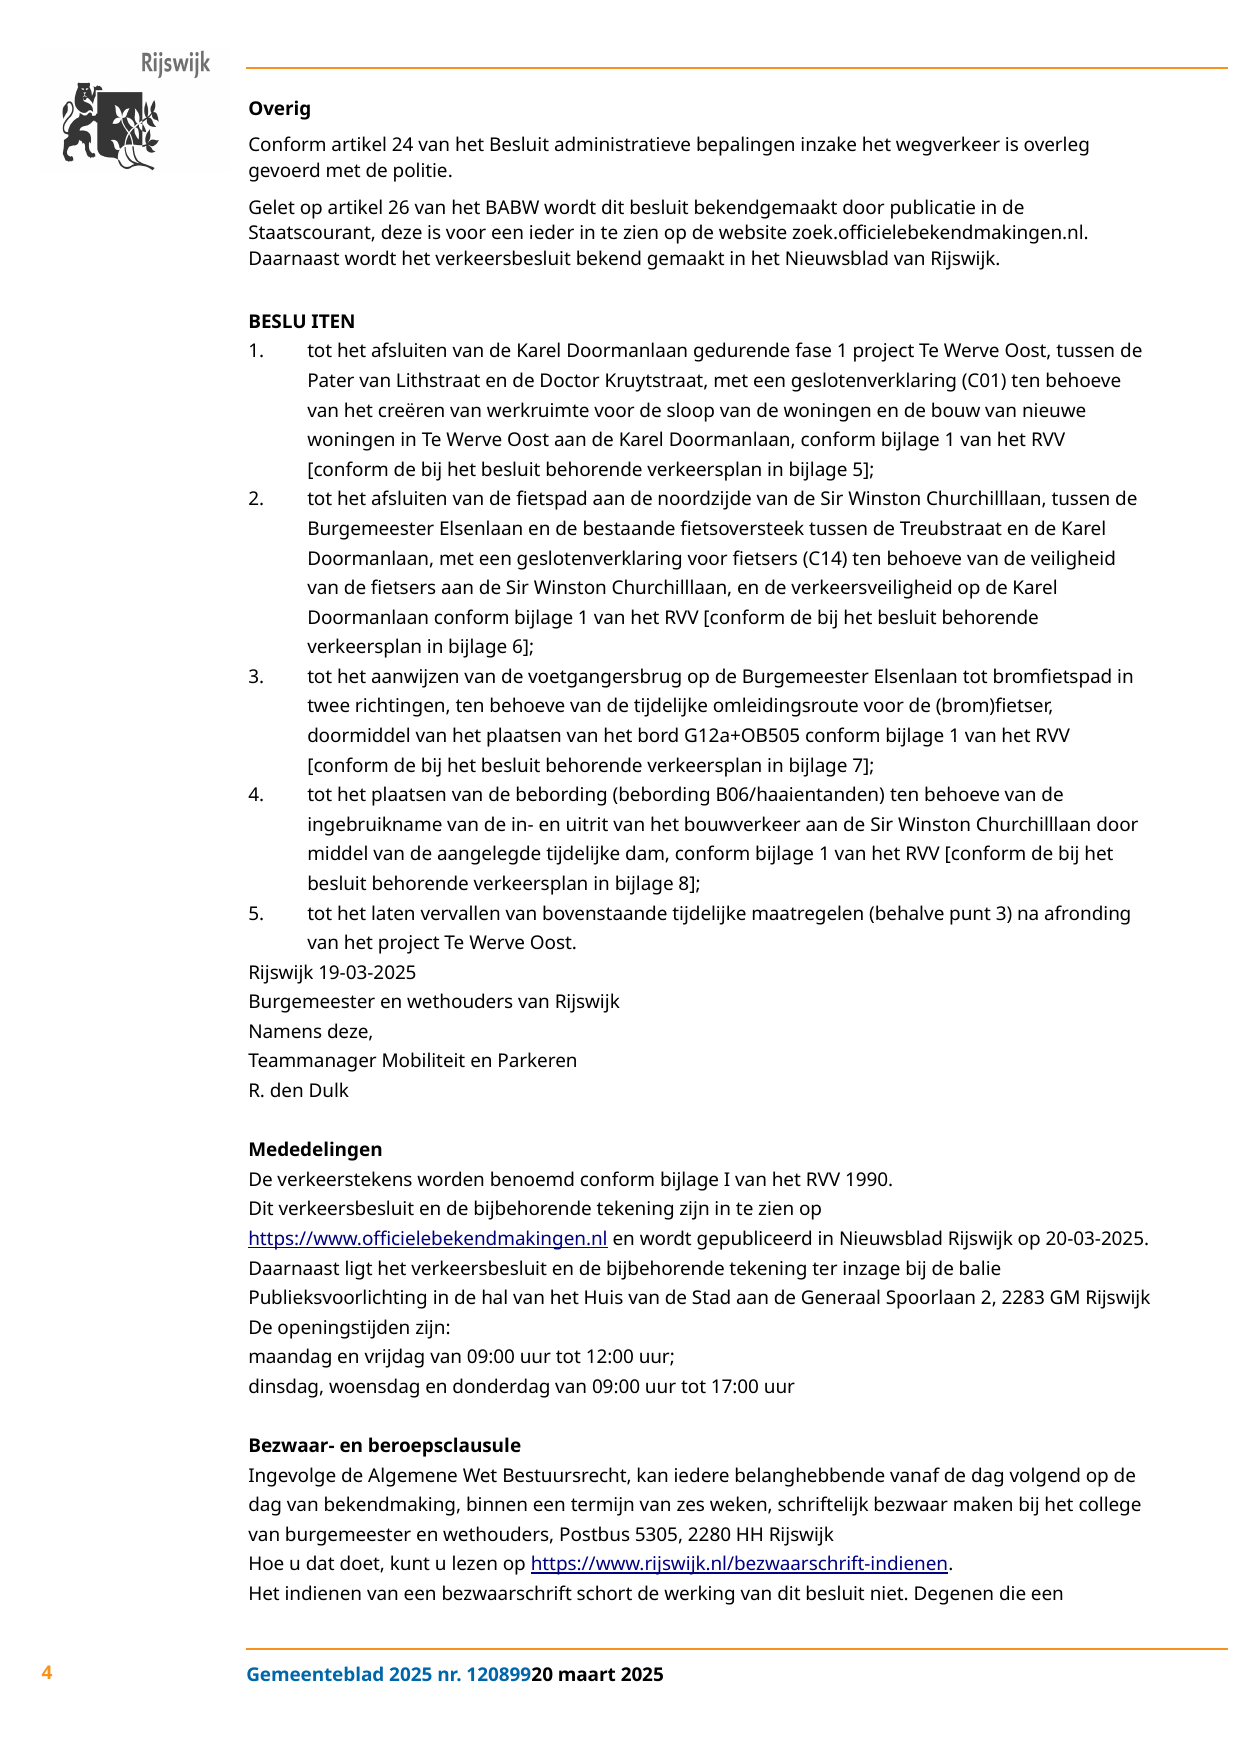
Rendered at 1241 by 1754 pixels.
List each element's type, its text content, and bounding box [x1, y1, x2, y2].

text De openingstijden zijn: [248, 1314, 1152, 1339]
text Rijswijk 19-03-2025 [248, 959, 1152, 984]
list tot het plaatsen van de bebording (bebording B06/haaientanden) ten behoeve van de ingebruikname van de in- en uitrit van het bouwverkeer aan de Sir Winston Churchilllaan door middel van de aangelegde tijdelijke dam, conform bijlage 1 van het RVV [conform de bij het besluit behorende verkeersplan in bijlage 8]; [248, 781, 1152, 896]
text Bezwaar- en beroepsclausule [248, 1432, 1152, 1458]
picture [41, 47, 231, 172]
text Gelet op artikel 26 van het BABW wordt dit besluit bekendgemaakt door publicatie in de Staatscourant, deze is voor een ieder in te zien op de website zoek.officielebekendmakingen.nl. Daarnaast wordt het verkeersbesluit bekend gemaakt in het Nieuwsblad van Rijswijk. [248, 194, 1152, 271]
text R. den Dulk [248, 1077, 1152, 1103]
text Burgemeester en wethouders van Rijswijk [248, 988, 1152, 1014]
text Dit verkeersbesluit en de bijbehorende tekening zijn in te zien op https://www.officielebekendmakingen.nl en wordt gepubliceerd in Nieuwsblad Rijswijk op 20-03-2025. [248, 1196, 1152, 1251]
text Overig [248, 95, 1152, 121]
text maandag en vrijdag van 09:00 uur tot 12:00 uur; [248, 1343, 1152, 1369]
text dinsdag, woensdag en donderdag van 09:00 uur tot 17:00 uur [248, 1373, 1152, 1399]
text Daarnaast ligt het verkeersbesluit en de bijbehorende tekening ter inzage bij de balie Publieksvoorlichting in de hal van het Huis van de Stad aan de Generaal Spoorlaan 2, 2283 GM Rijswijk [248, 1255, 1152, 1310]
text Mededelingen [248, 1136, 1152, 1162]
list tot het afsluiten van de Karel Doormanlaan gedurende fase 1 project Te Werve Oost, tussen de Pater van Lithstraat en de Doctor Kruytstraat, met een geslotenverklaring (C01) ten behoeve van het creëren van werkruimte voor de sloop van de woningen en de bouw van nieuwe woningen in Te Werve Oost aan de Karel Doormanlaan, conform bijlage 1 van het RVV [conform de bij het besluit behorende verkeersplan in bijlage 5]; [248, 338, 1152, 482]
list tot het afsluiten van de fietspad aan de noordzijde van de Sir Winston Churchilllaan, tussen de Burgemeester Elsenlaan en de bestaande fietsoversteek tussen de Treubstraat en de Karel Doormanlaan, met een geslotenverklaring voor fietsers (C14) ten behoeve van de veiligheid van de fietsers aan de Sir Winston Churchilllaan, en de verkeersveiligheid op de Karel Doormanlaan conform bijlage 1 van het RVV [conform de bij het besluit behorende verkeersplan in bijlage 6]; [248, 486, 1152, 659]
text Ingevolge de Algemene Wet Bestuursrecht, kan iedere belanghebbende vanaf de dag volgend op de dag van bekendmaking, binnen een termijn van zes weken, schriftelijk bezwaar maken bij het college van burgemeester en wethouders, Postbus 5305, 2280 HH Rijswijk [248, 1462, 1152, 1547]
text Conform artikel 24 van het Besluit administratieve bepalingen inzake het wegverkeer is overleg gevoerd met de politie. [248, 131, 1152, 183]
text Namens deze, [248, 1018, 1152, 1044]
text Hoe u dat doet, kunt u lezen op https://www.rijswijk.nl/bezwaarschrift-indienen. [248, 1551, 1152, 1576]
list tot het laten vervallen van bovenstaande tijdelijke maatregelen (behalve punt 3) na afronding van het project Te Werve Oost. [248, 900, 1152, 955]
text BESLU ITEN [248, 308, 1152, 334]
text De verkeerstekens worden benoemd conform bijlage I van het RVV 1990. [248, 1166, 1152, 1192]
list tot het aanwijzen van de voetgangersbrug op de Burgemeester Elsenlaan tot bromfietspad in twee richtingen, ten behoeve van de tijdelijke omleidingsroute voor de (brom)fietser, doormiddel van het plaatsen van het bord G12a+OB505 conform bijlage 1 van het RVV [conform de bij het besluit behorende verkeersplan in bijlage 7]; [248, 663, 1152, 777]
text Het indienen van een bezwaarschrift schort de werking van dit besluit niet. Degenen die een [248, 1580, 1152, 1606]
text Teammanager Mobiliteit en Parkeren [248, 1048, 1152, 1073]
